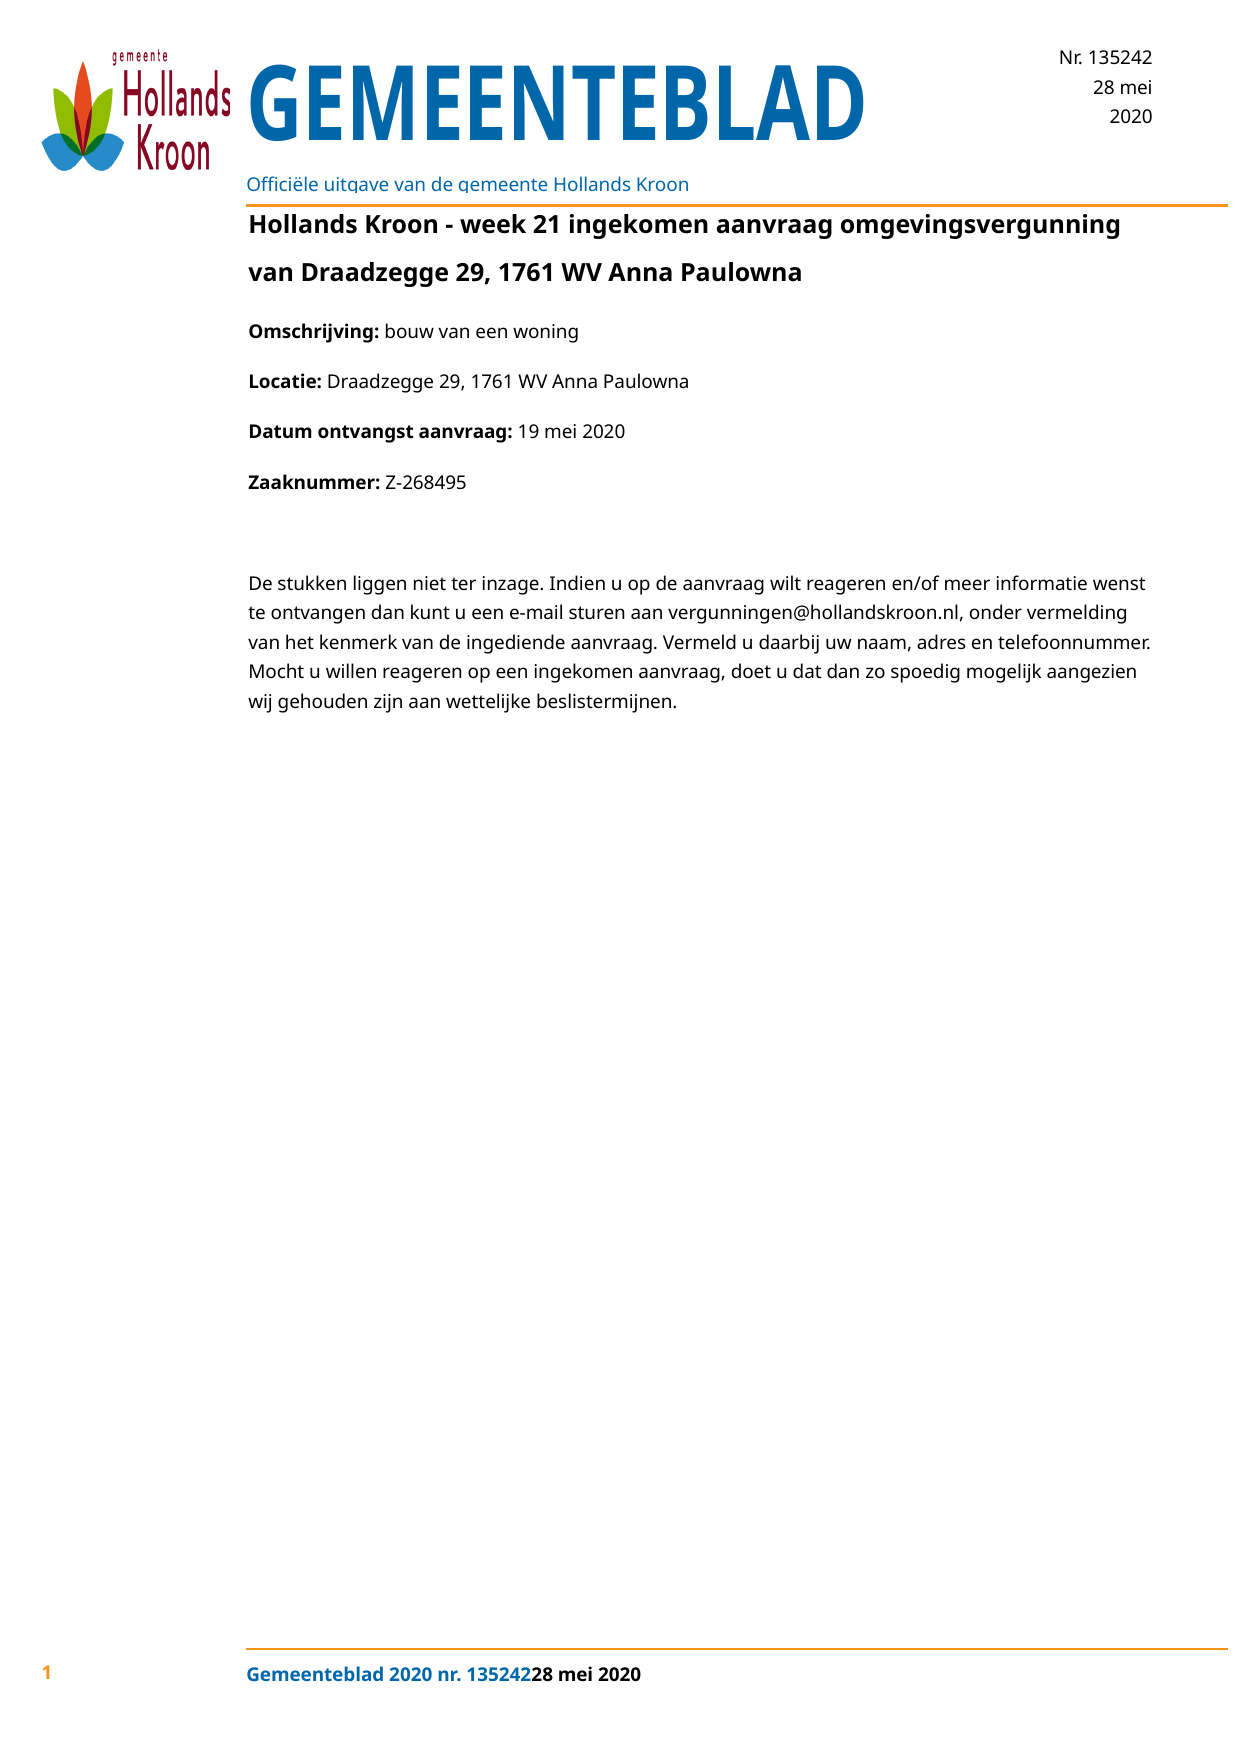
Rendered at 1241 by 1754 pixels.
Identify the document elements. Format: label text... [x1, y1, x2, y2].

text De stukken liggen niet ter inzage. Indien u op de aanvraag wilt reageren en/of meer informatie wenst te ontvangen dan kunt u een e-mail sturen aan vergunningen@hollandskroon.nl, onder vermelding van het kenmerk van de ingediende aanvraag. Vermeld u daarbij uw naam, adres en telefoonnummer. Mocht u willen reageren op een ingekomen aanvraag, doet u dat dan zo spoedig mogelijk aangezien wij gehouden zijn aan wettelijke beslistermijnen. [248, 570, 1152, 714]
text Datum ontvangst aanvraag: 19 mei 2020 [248, 419, 1152, 444]
text Hollands Kroon - week 21 ingekomen aanvraag omgevingsvergunning van Draadzegge 29, 1761 WV Anna Paulowna [248, 207, 1152, 288]
text Locatie: Draadzegge 29, 1761 WV Anna Paulowna [248, 368, 1152, 394]
text Zaaknummer: Z-268495 [248, 469, 1152, 495]
picture [41, 47, 231, 172]
text Omschrijving: bouw van een woning [248, 318, 1152, 344]
